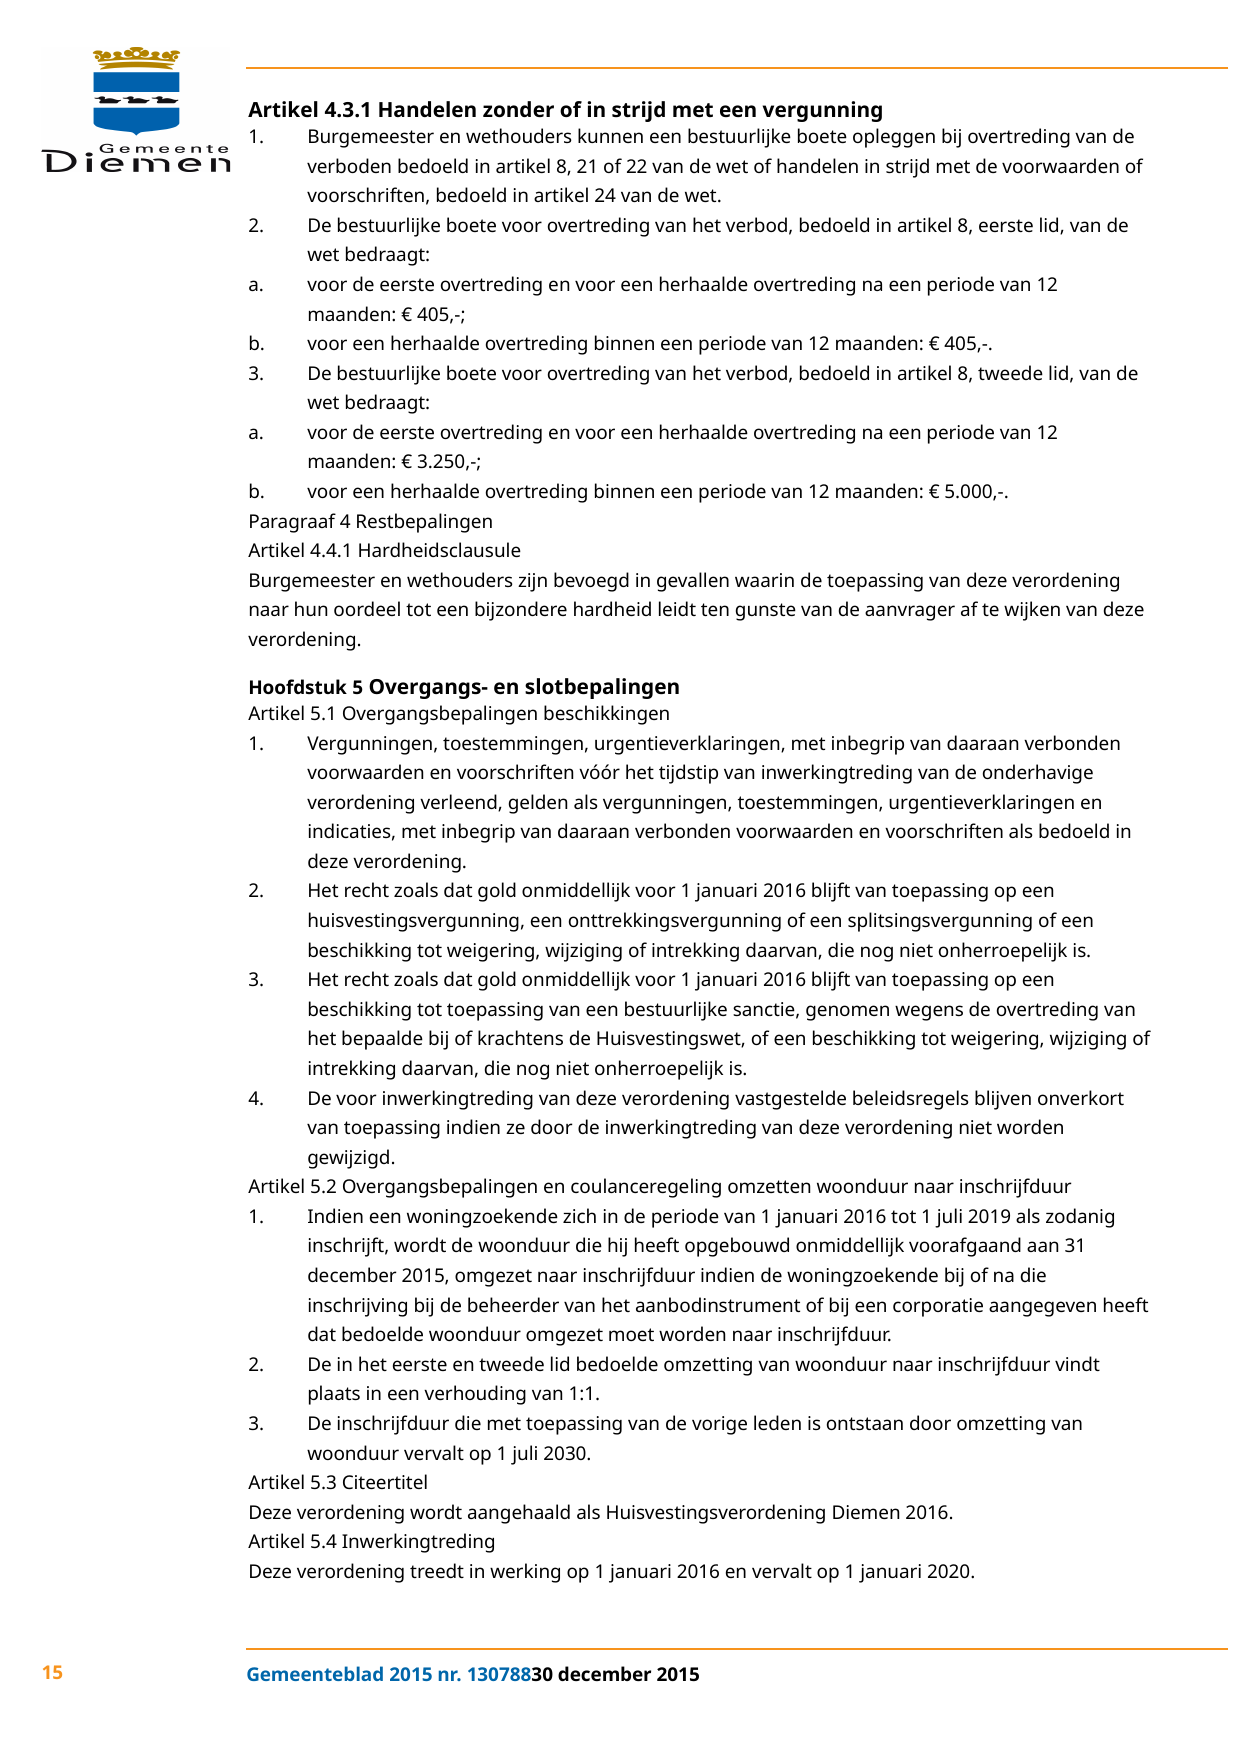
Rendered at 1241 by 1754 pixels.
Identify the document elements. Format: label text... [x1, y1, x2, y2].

list De bestuurlijke boete voor overtreding van het verbod, bedoeld in artikel 8, tweede lid, van de wet bedraagt: [248, 360, 1152, 415]
list Vergunningen, toestemmingen, urgentieverklaringen, met inbegrip van daaraan verbonden voorwaarden en voorschriften vóór het tijdstip van inwerkingtreding van de onderhavige verordening verleend, gelden als vergunningen, toestemmingen, urgentieverklaringen en indicaties, met inbegrip van daaraan verbonden voorwaarden en voorschriften als bedoeld in deze verordening. [248, 730, 1152, 874]
text Burgemeester en wethouders zijn bevoegd in gevallen waarin de toepassing van deze verordening naar hun oordeel tot een bijzondere hardheid leidt ten gunste van de aanvrager af te wijken van deze verordening. [248, 567, 1152, 652]
text Artikel 5.2 Overgangsbepalingen en coulanceregeling omzetten woonduur naar inschrijfduur [248, 1173, 1152, 1199]
list Het recht zoals dat gold onmiddellijk voor 1 januari 2016 blijft van toepassing op een huisvestingsvergunning, een onttrekkingsvergunning of een splitsingsvergunning of een beschikking tot weigering, wijziging of intrekking daarvan, die nog niet onherroepelijk is. [248, 878, 1152, 963]
text Artikel 5.4 Inwerkingtreding [248, 1528, 1152, 1554]
text Artikel 4.3.1 Handelen zonder of in strijd met een vergunning [248, 95, 1152, 123]
text Hoofdstuk 5 Overgangs- en slotbepalingen [248, 672, 1152, 700]
text Artikel 5.1 Overgangsbepalingen beschikkingen [248, 700, 1152, 726]
text Artikel 4.4.1 Hardheidsclausule [248, 537, 1152, 563]
list voor de eerste overtreding en voor een herhaalde overtreding na een periode van 12 maanden: € 3.250,-; [248, 419, 1152, 474]
text Paragraaf 4 Restbepalingen [248, 508, 1152, 533]
picture [41, 47, 231, 172]
text Artikel 5.3 Citeertitel [248, 1469, 1152, 1495]
list Het recht zoals dat gold onmiddellijk voor 1 januari 2016 blijft van toepassing op een beschikking tot toepassing van een bestuurlijke sanctie, genomen wegens de overtreding van het bepaalde bij of krachtens de Huisvestingswet, of een beschikking tot weigering, wijziging of intrekking daarvan, die nog niet onherroepelijk is. [248, 966, 1152, 1081]
text Deze verordening treedt in werking op 1 januari 2016 en vervalt op 1 januari 2020. [248, 1558, 1152, 1584]
list De inschrijfduur die met toepassing van de vorige leden is ontstaan door omzetting van woonduur vervalt op 1 juli 2030. [248, 1410, 1152, 1466]
list Burgemeester en wethouders kunnen een bestuurlijke boete opleggen bij overtreding van de verboden bedoeld in artikel 8, 21 of 22 van de wet of handelen in strijd met de voorwaarden of voorschriften, bedoeld in artikel 24 van de wet. [248, 123, 1152, 208]
list voor de eerste overtreding en voor een herhaalde overtreding na een periode van 12 maanden: € 405,-; [248, 271, 1152, 326]
text Deze verordening wordt aangehaald als Huisvestingsverordening Diemen 2016. [248, 1499, 1152, 1525]
list voor een herhaalde overtreding binnen een periode van 12 maanden: € 405,-. [248, 330, 1152, 356]
list voor een herhaalde overtreding binnen een periode van 12 maanden: € 5.000,-. [248, 478, 1152, 504]
list De bestuurlijke boete voor overtreding van het verbod, bedoeld in artikel 8, eerste lid, van de wet bedraagt: [248, 212, 1152, 267]
list De in het eerste en tweede lid bedoelde omzetting van woonduur naar inschrijfduur vindt plaats in een verhouding van 1:1. [248, 1351, 1152, 1406]
list De voor inwerkingtreding van deze verordening vastgestelde beleidsregels blijven onverkort van toepassing indien ze door de inwerkingtreding van deze verordening niet worden gewijzigd. [248, 1085, 1152, 1170]
list Indien een woningzoekende zich in de periode van 1 januari 2016 tot 1 juli 2019 als zodanig inschrijft, wordt de woonduur die hij heeft opgebouwd onmiddellijk voorafgaand aan 31 december 2015, omgezet naar inschrijfduur indien de woningzoekende bij of na die inschrijving bij de beheerder van het aanbodinstrument of bij een corporatie aangegeven heeft dat bedoelde woonduur omgezet moet worden naar inschrijfduur. [248, 1203, 1152, 1347]
